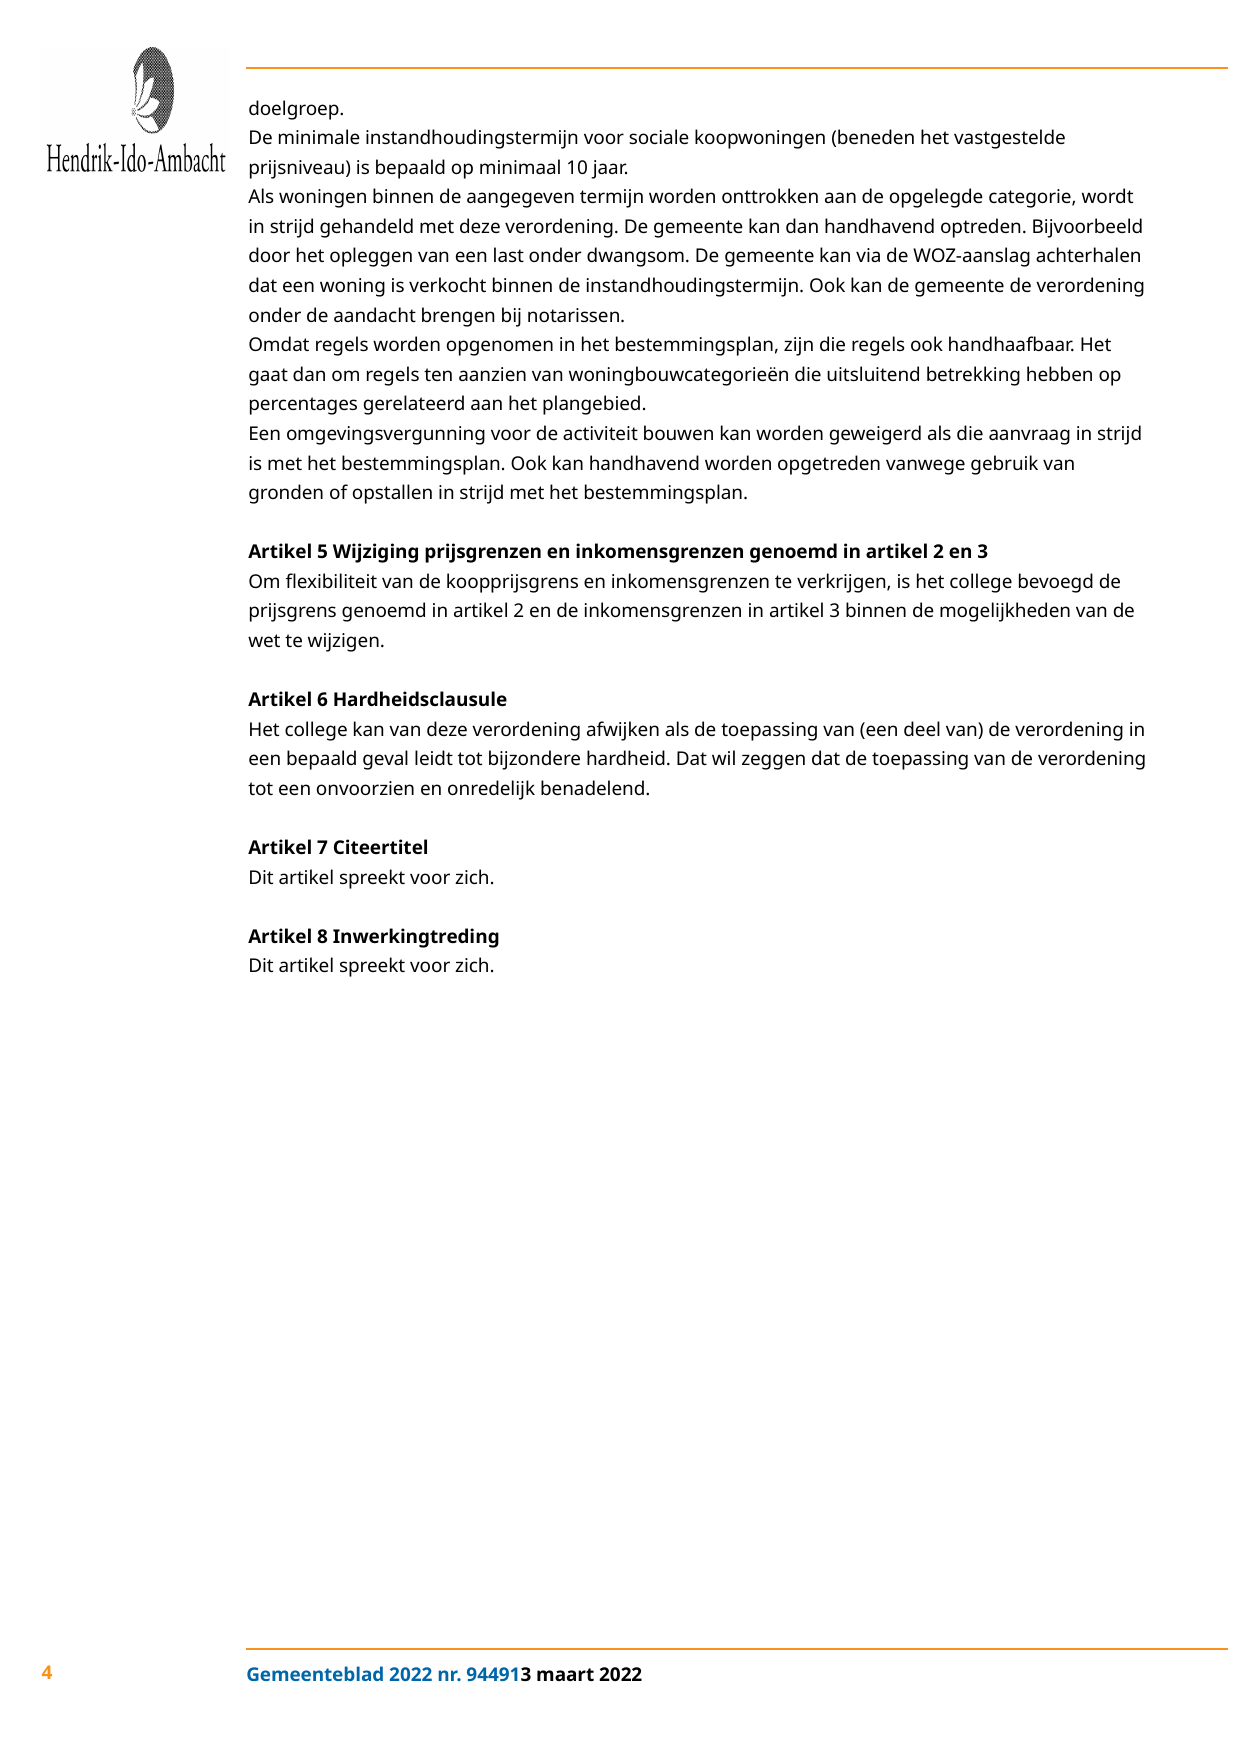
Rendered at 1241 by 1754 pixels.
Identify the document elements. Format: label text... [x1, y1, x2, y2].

text Als woningen binnen de aangegeven termijn worden onttrokken aan de opgelegde categorie, wordt in strijd gehandeld met deze verordening. De gemeente kan dan handhavend optreden. Bijvoorbeeld door het opleggen van een last onder dwangsom. De gemeente kan via de WOZ-aanslag achterhalen dat een woning is verkocht binnen de instandhoudingstermijn. Ook kan de gemeente de verordening onder de aandacht brengen bij notarissen. [248, 183, 1152, 328]
text Artikel 6 Hardheidsclausule [248, 686, 1152, 712]
text Een omgevingsvergunning voor de activiteit bouwen kan worden geweigerd als die aanvraag in strijd is met het bestemmingsplan. Ook kan handhavend worden opgetreden vanwege gebruik van gronden of opstallen in strijd met het bestemmingsplan. [248, 420, 1152, 505]
text Artikel 8 Inwerkingtreding [248, 923, 1152, 949]
text Omdat regels worden opgenomen in het bestemmingsplan, zijn die regels ook handhaafbaar. Het gaat dan om regels ten aanzien van woningbouwcategorieën die uitsluitend betrekking hebben op percentages gerelateerd aan het plangebied. [248, 331, 1152, 416]
text Artikel 7 Citeertitel [248, 834, 1152, 860]
text Dit artikel spreekt voor zich. [248, 864, 1152, 890]
text doelgroep. [248, 95, 1152, 121]
text Het college kan van deze verordening afwijken als de toepassing van (een deel van) de verordening in een bepaald geval leidt tot bijzondere hardheid. Dat wil zeggen dat de toepassing van de verordening tot een onvoorzien en onredelijk benadelend. [248, 716, 1152, 801]
text De minimale instandhoudingstermijn voor sociale koopwoningen (beneden het vastgestelde prijsniveau) is bepaald op minimaal 10 jaar. [248, 124, 1152, 180]
text Artikel 5 Wijziging prijsgrenzen en inkomensgrenzen genoemd in artikel 2 en 3 [248, 538, 1152, 564]
text Dit artikel spreekt voor zich. [248, 953, 1152, 978]
picture [41, 47, 231, 172]
text Om flexibiliteit van de koopprijsgrens en inkomensgrenzen te verkrijgen, is het college bevoegd de prijsgrens genoemd in artikel 2 en de inkomensgrenzen in artikel 3 binnen de mogelijkheden van de wet te wijzigen. [248, 568, 1152, 653]
